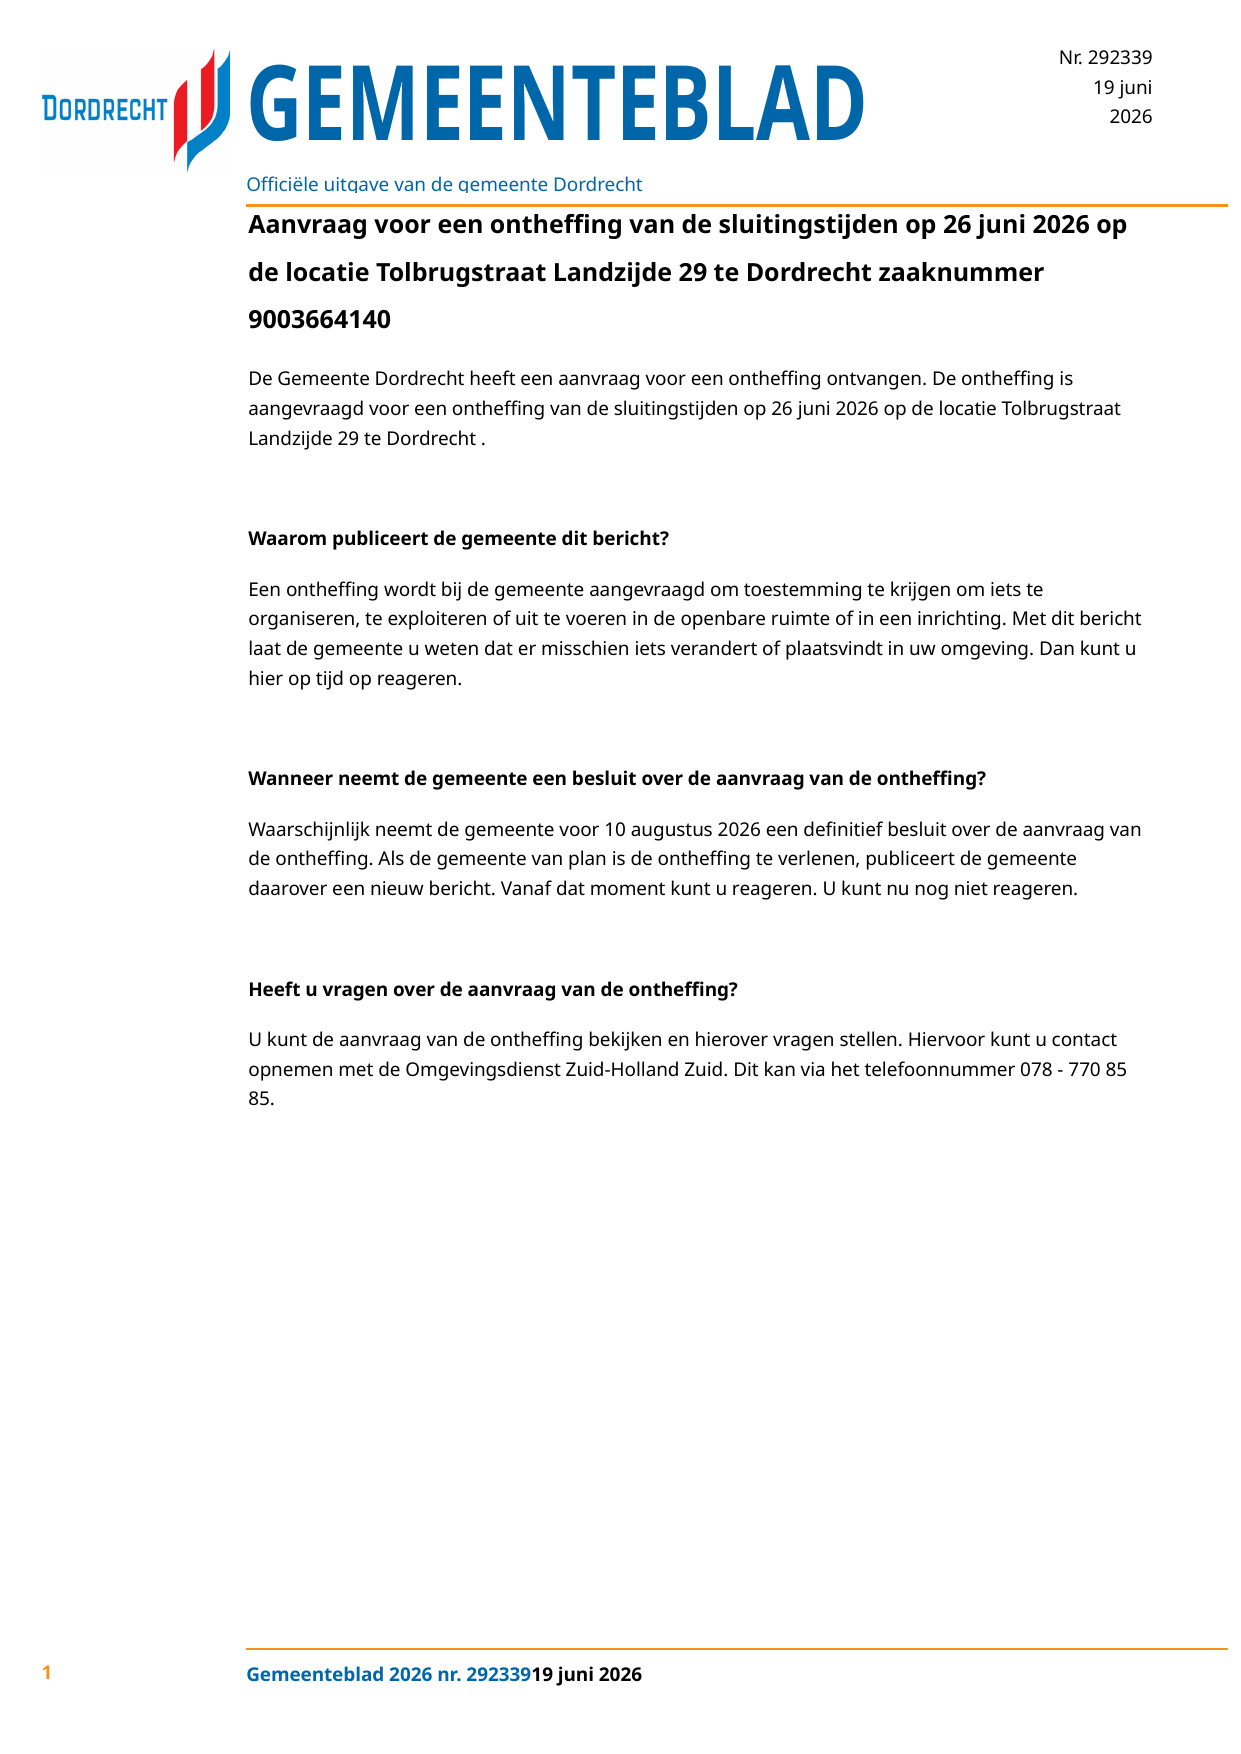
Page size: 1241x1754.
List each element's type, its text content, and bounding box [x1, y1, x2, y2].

text Heeft u vragen over de aanvraag van de ontheffing? [248, 976, 1152, 1002]
text Aanvraag voor een ontheffing van de sluitingstijden op 26 juni 2026 op de locatie Tolbrugstraat Landzijde 29 te Dordrecht zaaknummer 9003664140 [248, 207, 1152, 336]
text U kunt de aanvraag van de ontheffing bekijken en hierover vragen stellen. Hiervoor kunt u contact opnemen met de Omgevingsdienst Zuid-Holland Zuid. Dit kan via het telefoonnummer 078 - 770 85 85. [248, 1026, 1152, 1111]
text Waarschijnlijk neemt de gemeente voor 10 augustus 2026 een definitief besluit over de aanvraag van de ontheffing. Als de gemeente van plan is de ontheffing te verlenen, publiceert de gemeente daarover een nieuw bericht. Vanaf dat moment kunt u reageren. U kunt nu nog niet reageren. [248, 816, 1152, 901]
picture [41, 47, 231, 172]
text De Gemeente Dordrecht heeft een aanvraag voor een ontheffing ontvangen. De ontheffing is aangevraagd voor een ontheffing van de sluitingstijden op 26 juni 2026 op de locatie Tolbrugstraat Landzijde 29 te Dordrecht . [248, 366, 1152, 450]
text Waarom publiceert de gemeente dit bericht? [248, 526, 1152, 551]
text Wanneer neemt de gemeente een besluit over de aanvraag van de ontheffing? [248, 766, 1152, 791]
text Een ontheffing wordt bij de gemeente aangevraagd om toestemming te krijgen om iets te organiseren, te exploiteren of uit te voeren in de openbare ruimte of in een inrichting. Met dit bericht laat de gemeente u weten dat er misschien iets verandert of plaatsvindt in uw omgeving. Dan kunt u hier op tijd op reageren. [248, 576, 1152, 690]
